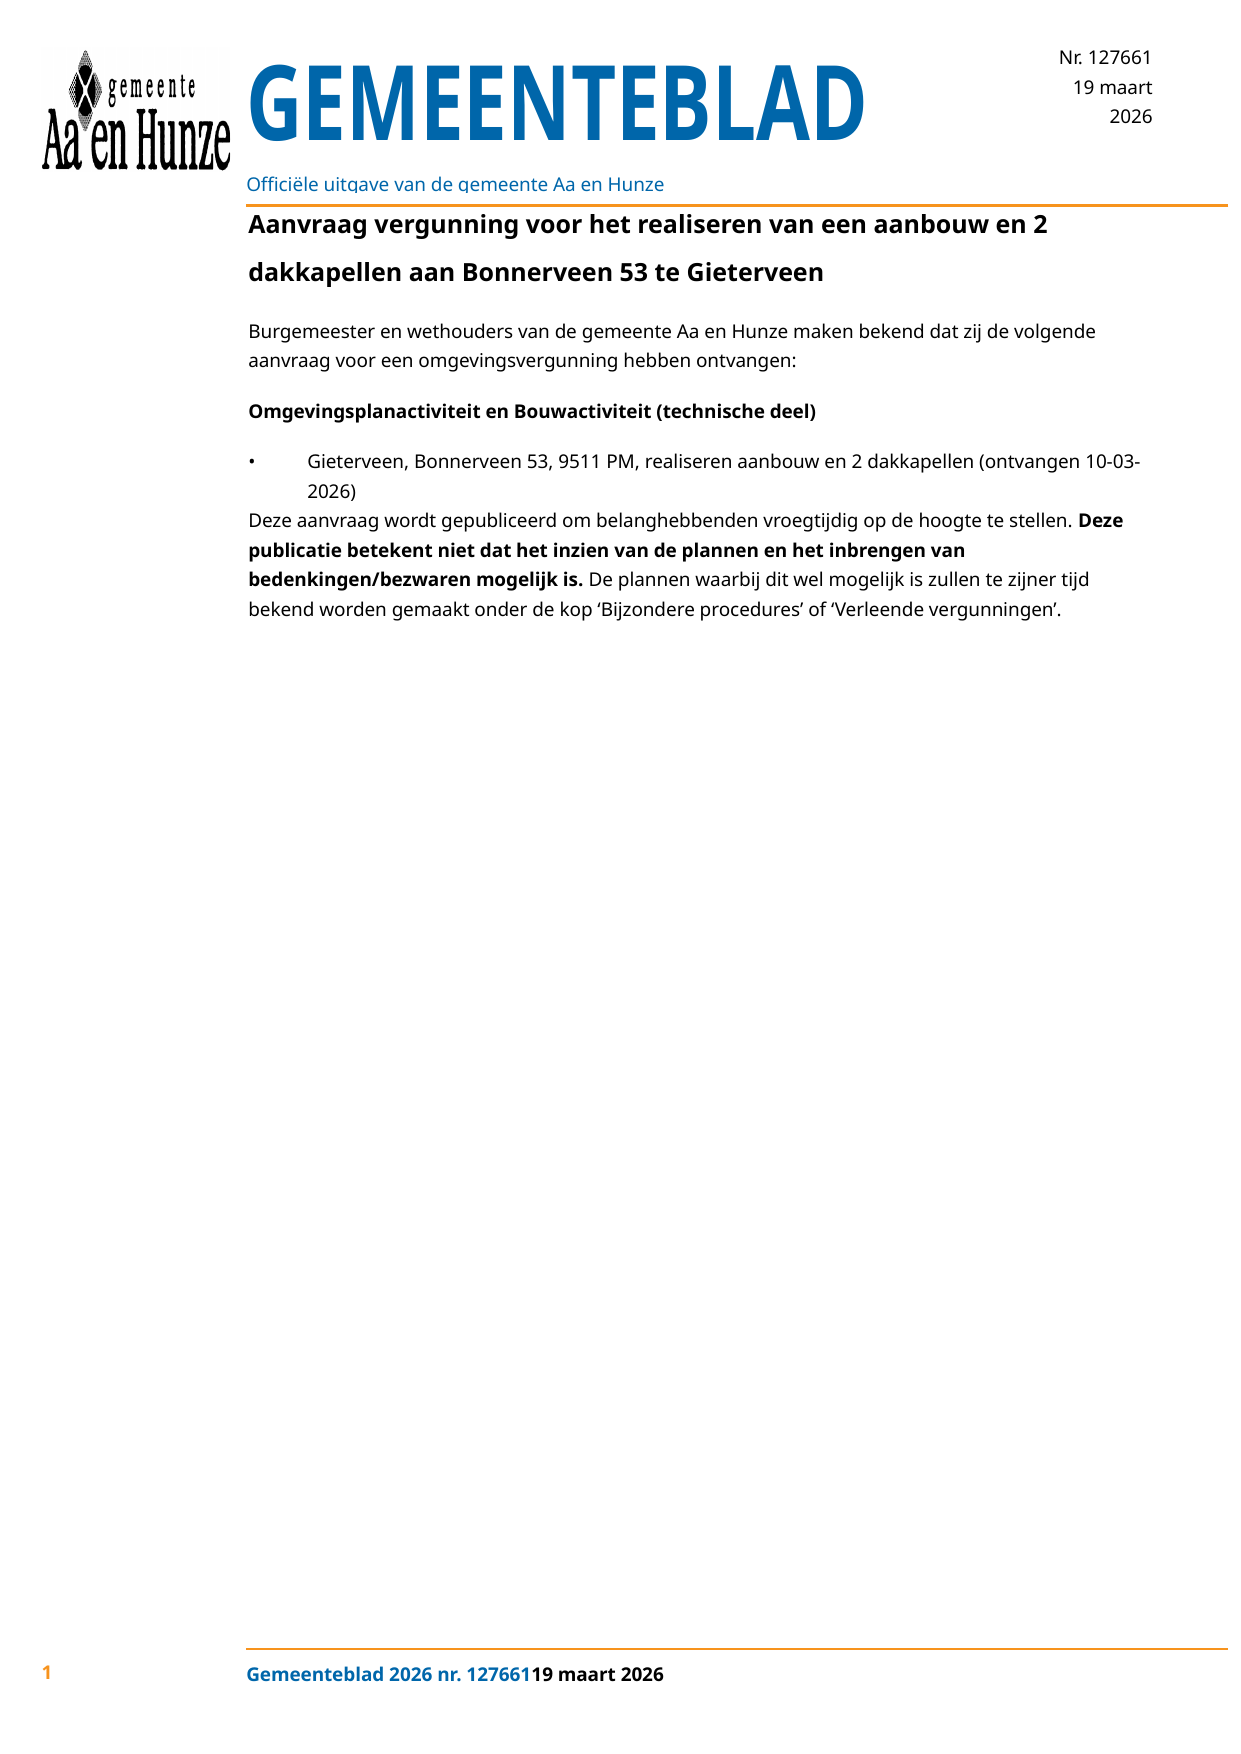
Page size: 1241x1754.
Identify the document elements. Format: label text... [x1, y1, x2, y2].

text Deze aanvraag wordt gepubliceerd om belanghebbenden vroegtijdig op de hoogte te stellen. Deze publicatie betekent niet dat het inzien van de plannen en het inbrengen van bedenkingen/bezwaren mogelijk is. De plannen waarbij dit wel mogelijk is zullen te zijner tijd bekend worden gemaakt onder de kop ‘Bijzondere procedures’ of ‘Verleende vergunningen’. [248, 507, 1152, 622]
picture [41, 47, 231, 172]
text Omgevingsplanactiviteit en Bouwactiviteit (technische deel) [248, 398, 1152, 424]
text Aanvraag vergunning voor het realiseren van een aanbouw en 2 dakkapellen aan Bonnerveen 53 te Gieterveen [248, 207, 1152, 288]
text Burgemeester en wethouders van de gemeente Aa en Hunze maken bekend dat zij de volgende aanvraag voor een omgevingsvergunning hebben ontvangen: [248, 318, 1152, 373]
list Gieterveen, Bonnerveen 53, 9511 PM, realiseren aanbouw en 2 dakkapellen (ontvangen 10-03-2026) [248, 448, 1152, 504]
